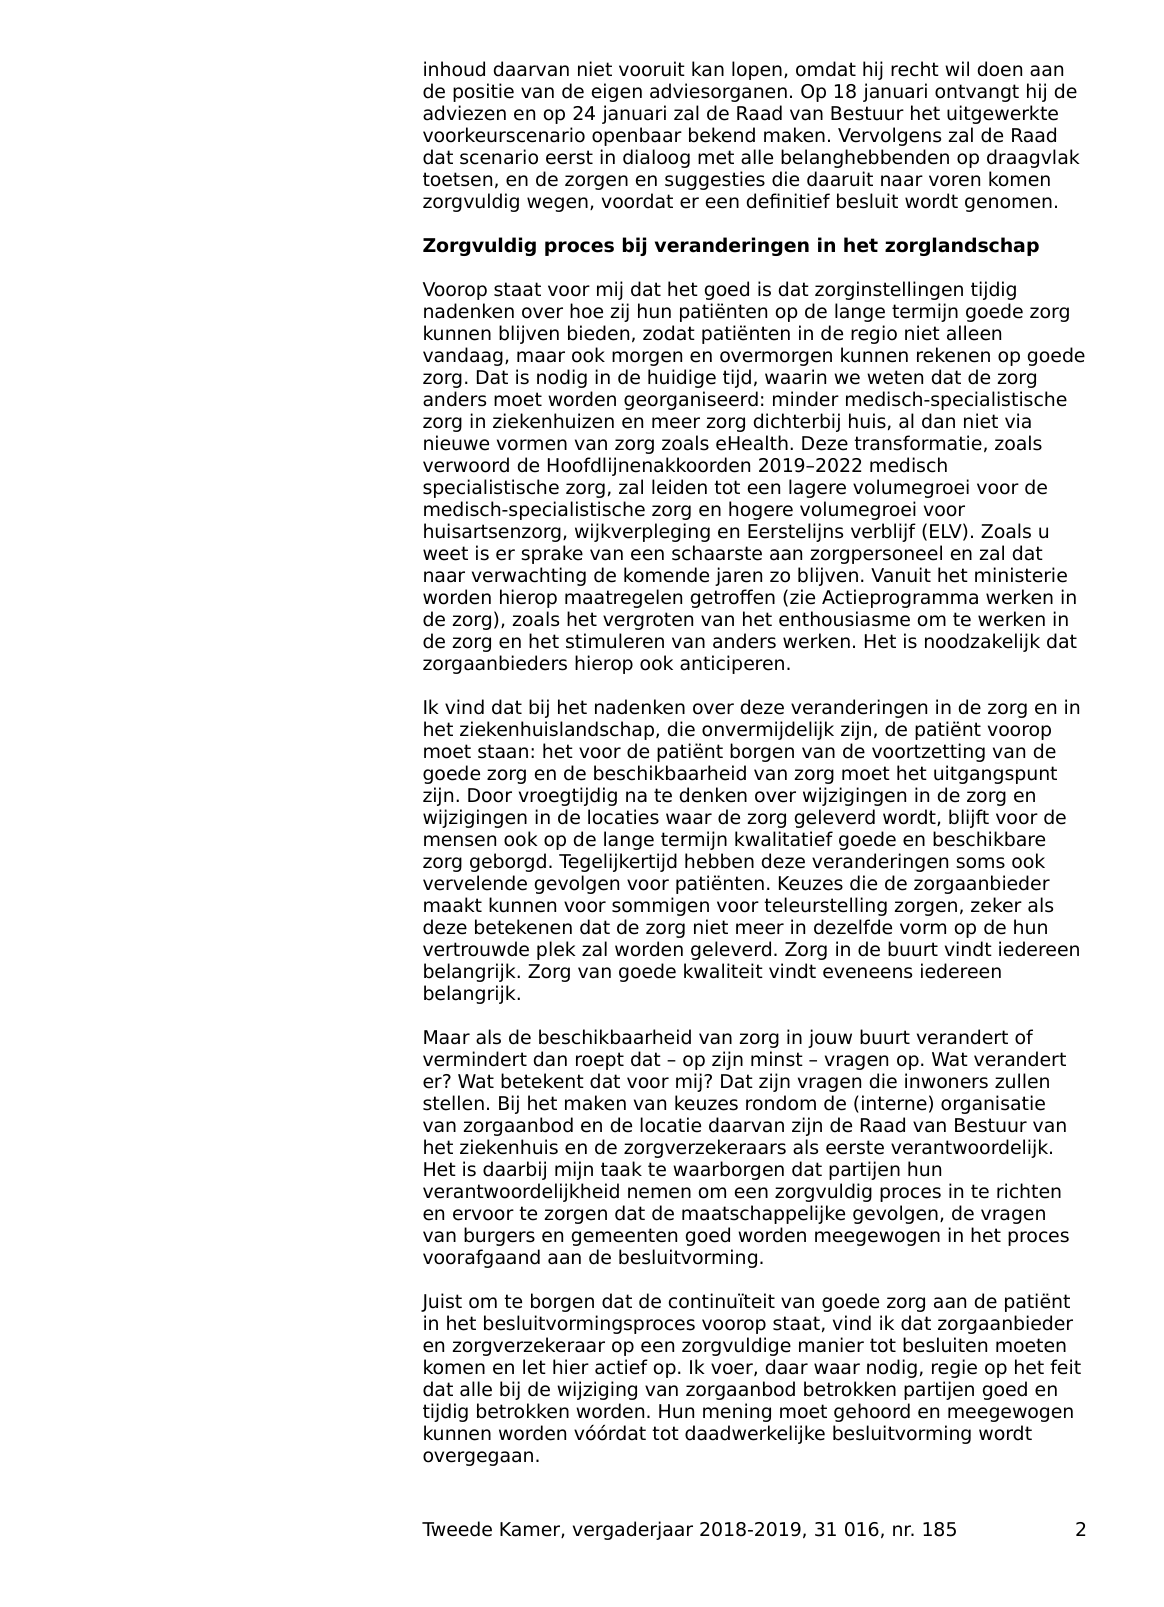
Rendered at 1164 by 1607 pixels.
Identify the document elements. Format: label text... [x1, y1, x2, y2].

text Maar als de beschikbaarheid van zorg in jouw buurt verandert of vermindert dan roept dat – op zijn minst – vragen op. Wat verandert er? Wat betekent dat voor mij? Dat zijn vragen die inwoners zullen stellen. Bij het maken van keuzes rondom de (interne) organisatie van zorgaanbod en de locatie daarvan zijn de Raad van Bestuur van het ziekenhuis en de zorgverzekeraars als eerste verantwoordelijk. Het is daarbij mijn taak te waarborgen dat partijen hun verantwoordelijkheid nemen om een zorgvuldig proces in te richten en ervoor te zorgen dat de maatschappelijke gevolgen, de vragen van burgers en gemeenten goed worden meegewogen in het proces voorafgaand aan de besluitvorming. [422, 1027, 1087, 1269]
text Juist om te borgen dat de continuïteit van goede zorg aan de patiënt in het besluitvormingsproces voorop staat, vind ik dat zorgaanbieder en zorgverzekeraar op een zorgvuldige manier tot besluiten moeten komen en let hier actief op. Ik voer, daar waar nodig, regie op het feit dat alle bij de wijziging van zorgaanbod betrokken partijen goed en tijdig betrokken worden. Hun mening moet gehoord en meegewogen kunnen worden vóórdat tot daadwerkelijke besluitvorming wordt overgegaan. [422, 1291, 1087, 1467]
text Ik vind dat bij het nadenken over deze veranderingen in de zorg en in het ziekenhuislandschap, die onvermijdelijk zijn, de patiënt voorop moet staan: het voor de patiënt borgen van de voortzetting van de goede zorg en de beschikbaarheid van zorg moet het uitgangspunt zijn. Door vroegtijdig na te denken over wijzigingen in de zorg en wijzigingen in de locaties waar de zorg geleverd wordt, blijft voor de mensen ook op de lange termijn kwalitatief goede en beschikbare zorg geborgd. Tegelijkertijd hebben deze veranderingen soms ook vervelende gevolgen voor patiënten. Keuzes die de zorgaanbieder maakt kunnen voor sommigen voor teleurstelling zorgen, zeker als deze betekenen dat de zorg niet meer in dezelfde vorm op de hun vertrouwde plek zal worden geleverd. Zorg in de buurt vindt iedereen belangrijk. Zorg van goede kwaliteit vindt eveneens iedereen belangrijk. [422, 697, 1087, 1005]
text Voorop staat voor mij dat het goed is dat zorginstellingen tijdig nadenken over hoe zij hun patiënten op de lange termijn goede zorg kunnen blijven bieden, zodat patiënten in de regio niet alleen vandaag, maar ook morgen en overmorgen kunnen rekenen op goede zorg. Dat is nodig in de huidige tijd, waarin we weten dat de zorg anders moet worden georganiseerd: minder medisch-specialistische zorg in ziekenhuizen en meer zorg dichterbij huis, al dan niet via nieuwe vormen van zorg zoals eHealth. Deze transformatie, zoals verwoord de Hoofdlijnenakkoorden 2019–2022 medisch specialistische zorg, zal leiden tot een lagere volumegroei voor de medisch-specialistische zorg en hogere volumegroei voor huisartsenzorg, wijkverpleging en Eerstelijns verblijf (ELV). Zoals u weet is er sprake van een schaarste aan zorgpersoneel en zal dat naar verwachting de komende jaren zo blijven. Vanuit het ministerie worden hierop maatregelen getroffen (zie Actieprogramma werken in de zorg), zoals het vergroten van het enthousiasme om te werken in de zorg en het stimuleren van anders werken. Het is noodzakelijk dat zorgaanbieders hierop ook anticiperen. [422, 279, 1087, 675]
text inhoud daarvan niet vooruit kan lopen, omdat hij recht wil doen aan de positie van de eigen adviesorganen. Op 18 januari ontvangt hij de adviezen en op 24 januari zal de Raad van Bestuur het uitgewerkte voorkeurscenario openbaar bekend maken. Vervolgens zal de Raad dat scenario eerst in dialoog met alle belanghebbenden op draagvlak toetsen, en de zorgen en suggesties die daaruit naar voren komen zorgvuldig wegen, voordat er een definitief besluit wordt genomen. [422, 59, 1087, 213]
subtitle Zorgvuldig proces bij veranderingen in het zorglandschap [422, 235, 1087, 257]
